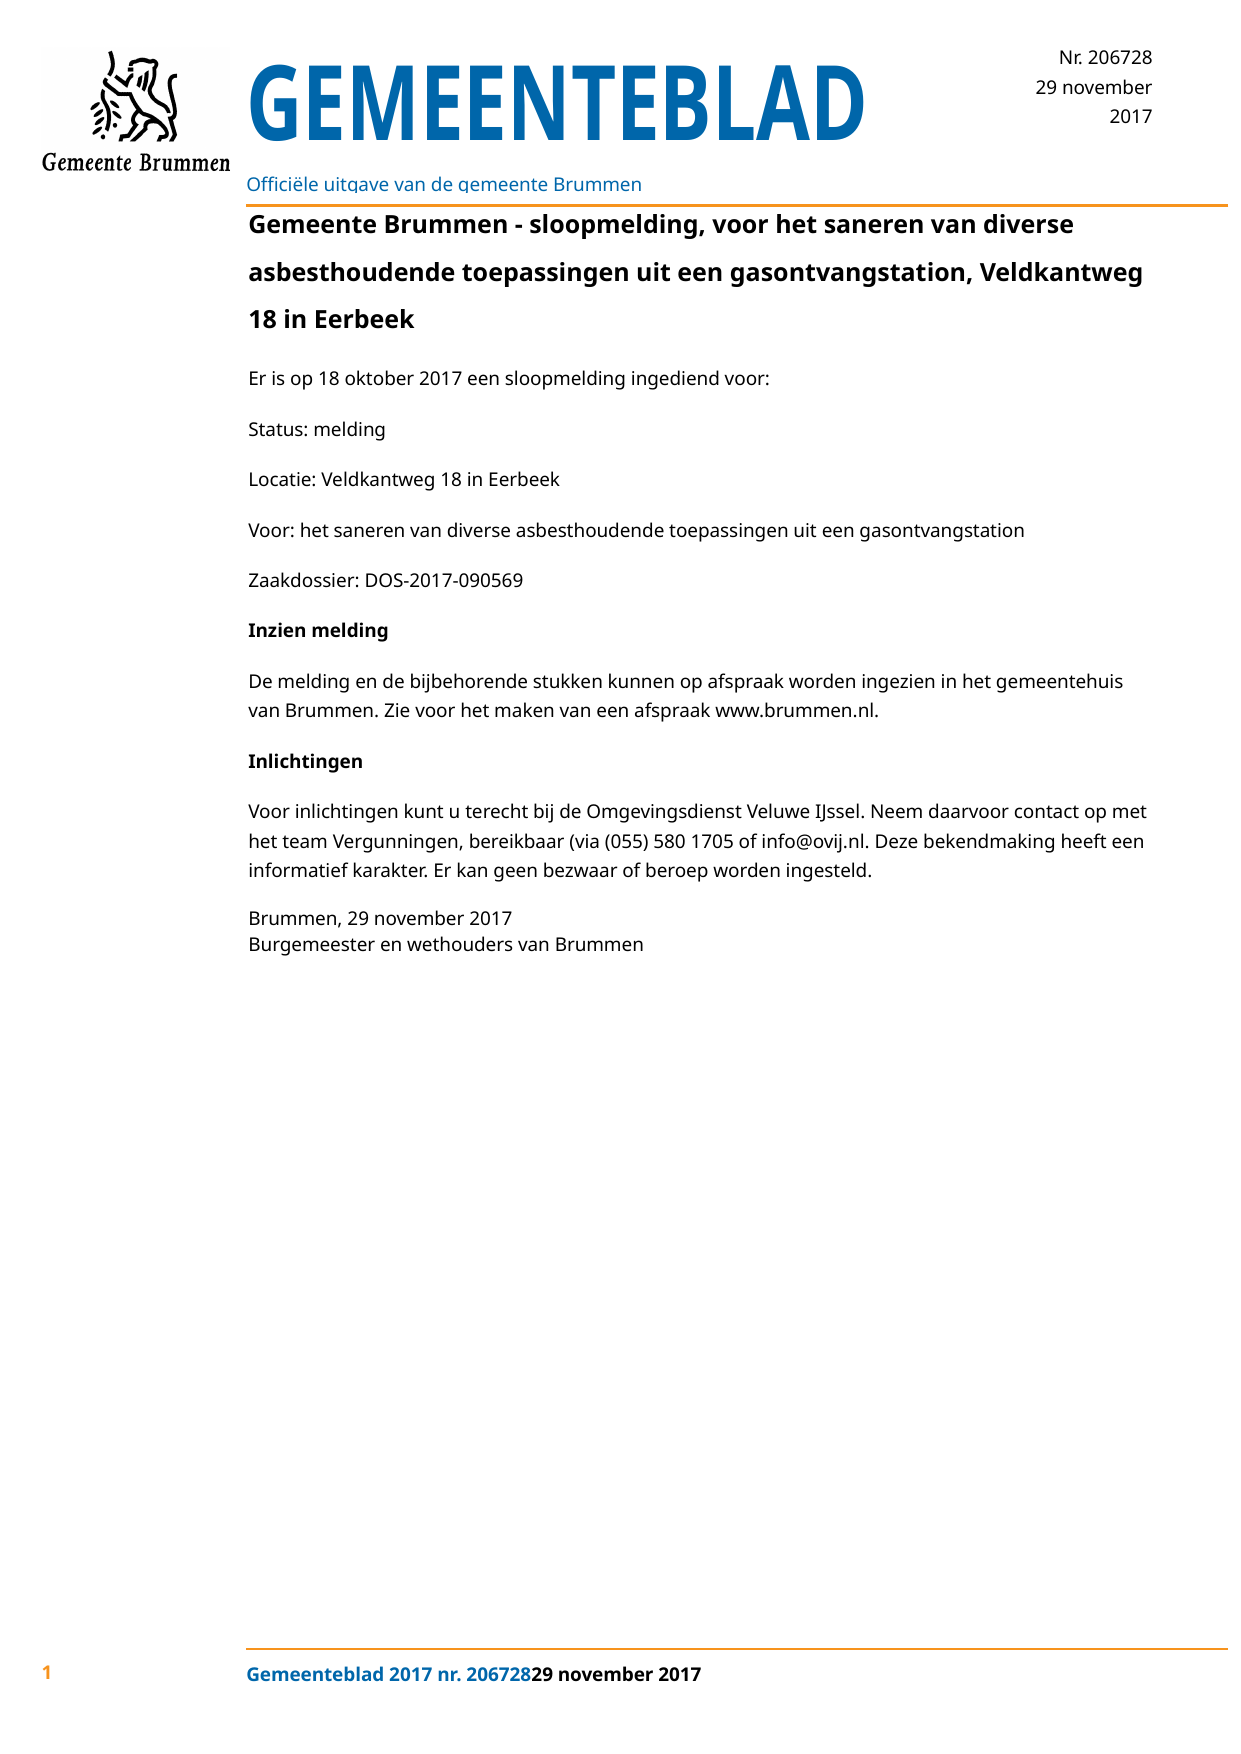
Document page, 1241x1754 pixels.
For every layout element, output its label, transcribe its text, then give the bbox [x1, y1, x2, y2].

text Gemeente Brummen - sloopmelding, voor het saneren van diverse asbesthoudende toepassingen uit een gasontvangstation, Veldkantweg 18 in Eerbeek [248, 207, 1152, 336]
text Inlichtingen [248, 748, 1152, 774]
text Er is op 18 oktober 2017 een sloopmelding ingediend voor: [248, 366, 1152, 391]
text Burgemeester en wethouders van Brummen [248, 931, 1152, 957]
text Zaakdossier: DOS-2017-090569 [248, 567, 1152, 593]
text Inzien melding [248, 618, 1152, 643]
text Brummen, 29 november 2017 [248, 905, 1152, 931]
text Status: melding [248, 416, 1152, 442]
text Locatie: Veldkantweg 18 in Eerbeek [248, 466, 1152, 492]
text De melding en de bijbehorende stukken kunnen op afspraak worden ingezien in het gemeentehuis van Brummen. Zie voor het maken van een afspraak www.brummen.nl. [248, 668, 1152, 723]
text Voor: het saneren van diverse asbesthoudende toepassingen uit een gasontvangstation [248, 517, 1152, 542]
text Voor inlichtingen kunt u terecht bij de Omgevingsdienst Veluwe IJssel. Neem daarvoor contact op met het team Vergunningen, bereikbaar (via (055) 580 1705 of info@ovij.nl. Deze bekendmaking heeft een informatief karakter. Er kan geen bezwaar of beroep worden ingesteld. [248, 798, 1152, 883]
picture [41, 47, 231, 172]
